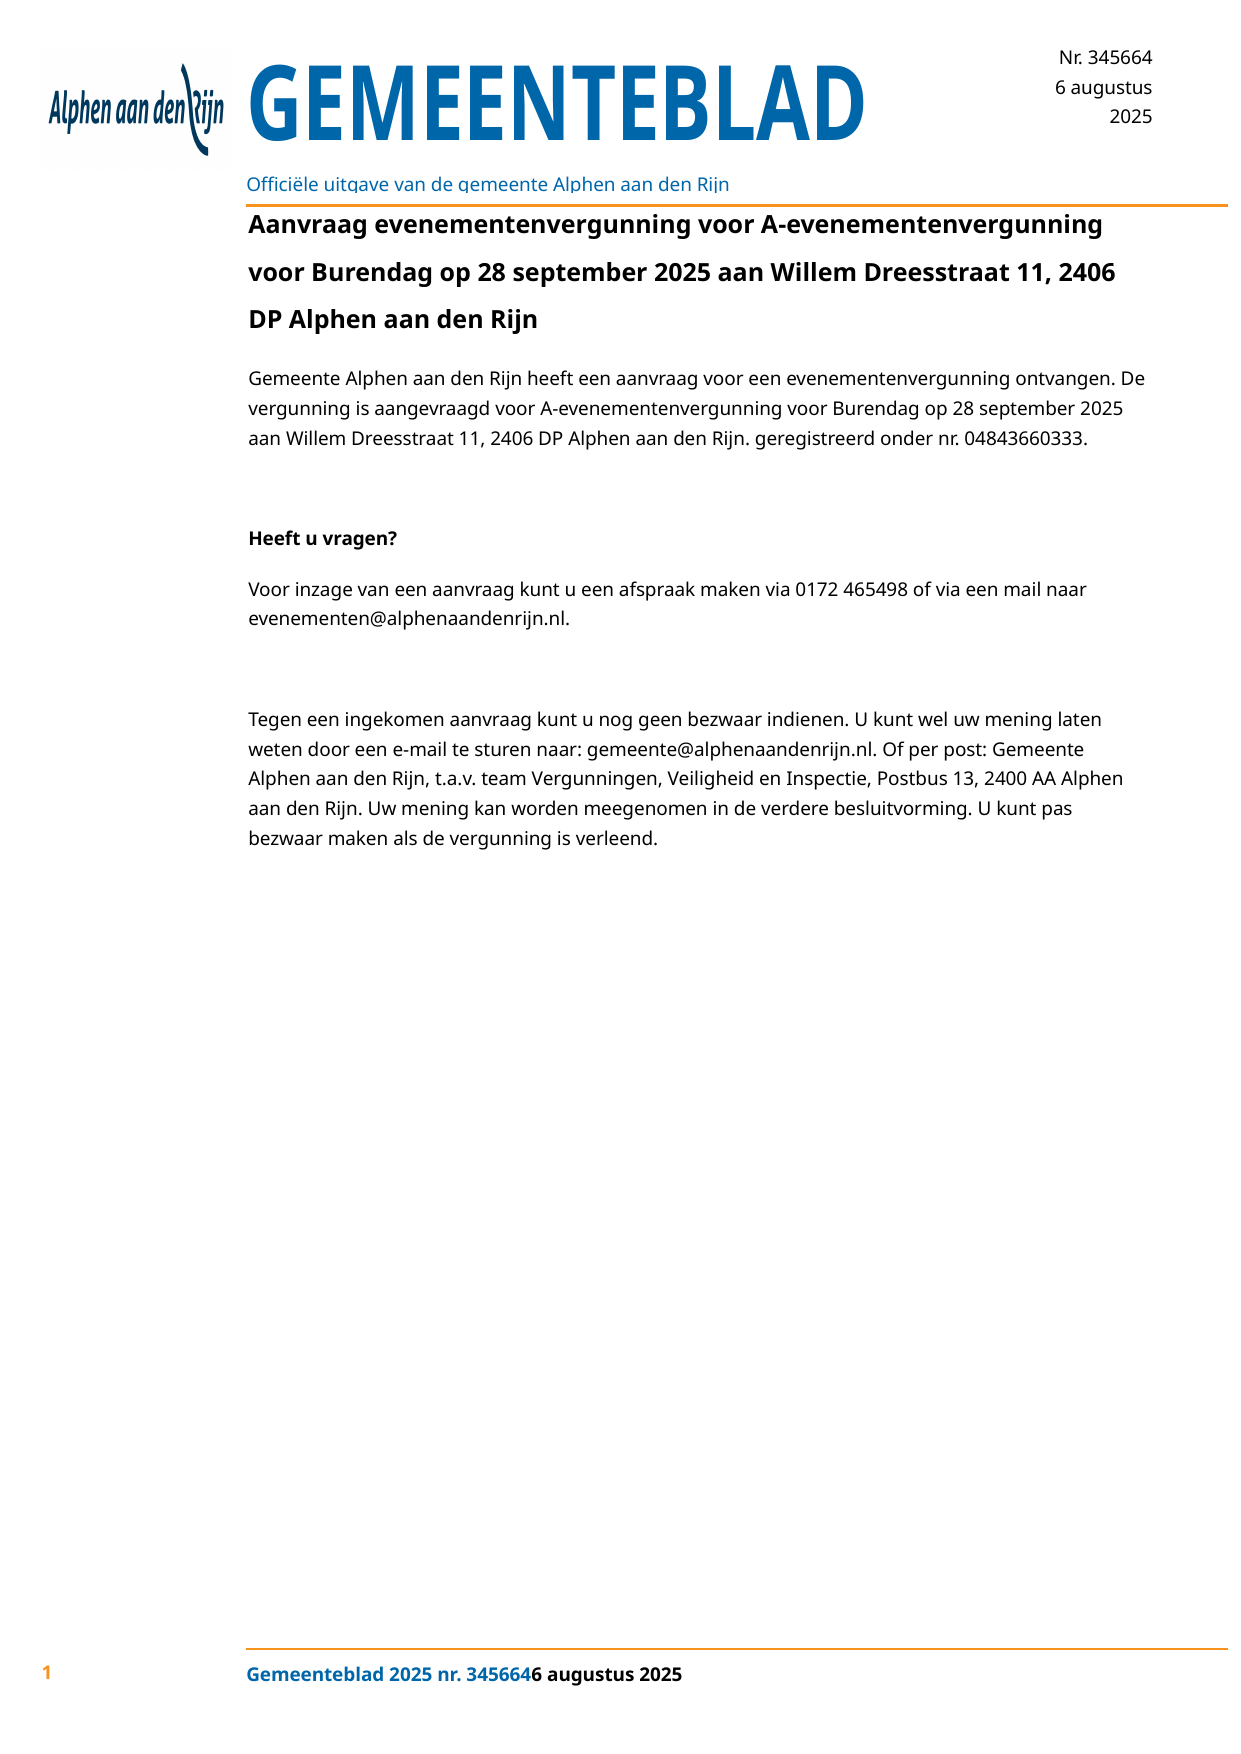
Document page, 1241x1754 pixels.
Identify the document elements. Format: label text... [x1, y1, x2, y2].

text Gemeente Alphen aan den Rijn heeft een aanvraag voor een evenementenvergunning ontvangen. De vergunning is aangevraagd voor A-evenementenvergunning voor Burendag op 28 september 2025 aan Willem Dreesstraat 11, 2406 DP Alphen aan den Rijn. geregistreerd onder nr. 04843660333. [248, 366, 1152, 450]
text Tegen een ingekomen aanvraag kunt u nog geen bezwaar indienen. U kunt wel uw mening laten weten door een e-mail te sturen naar: gemeente@alphenaandenrijn.nl. Of per post: Gemeente Alphen aan den Rijn, t.a.v. team Vergunningen, Veiligheid en Inspectie, Postbus 13, 2400 AA Alphen aan den Rijn. Uw mening kan worden meegenomen in de verdere besluitvorming. U kunt pas bezwaar maken als de vergunning is verleend. [248, 706, 1152, 850]
text Heeft u vragen? [248, 526, 1152, 551]
text Aanvraag evenementenvergunning voor A-evenementenvergunning voor Burendag op 28 september 2025 aan Willem Dreesstraat 11, 2406 DP Alphen aan den Rijn [248, 207, 1152, 336]
picture [41, 47, 231, 172]
text Voor inzage van een aanvraag kunt u een afspraak maken via 0172 465498 of via een mail naar evenementen@alphenaandenrijn.nl. [248, 576, 1152, 631]
